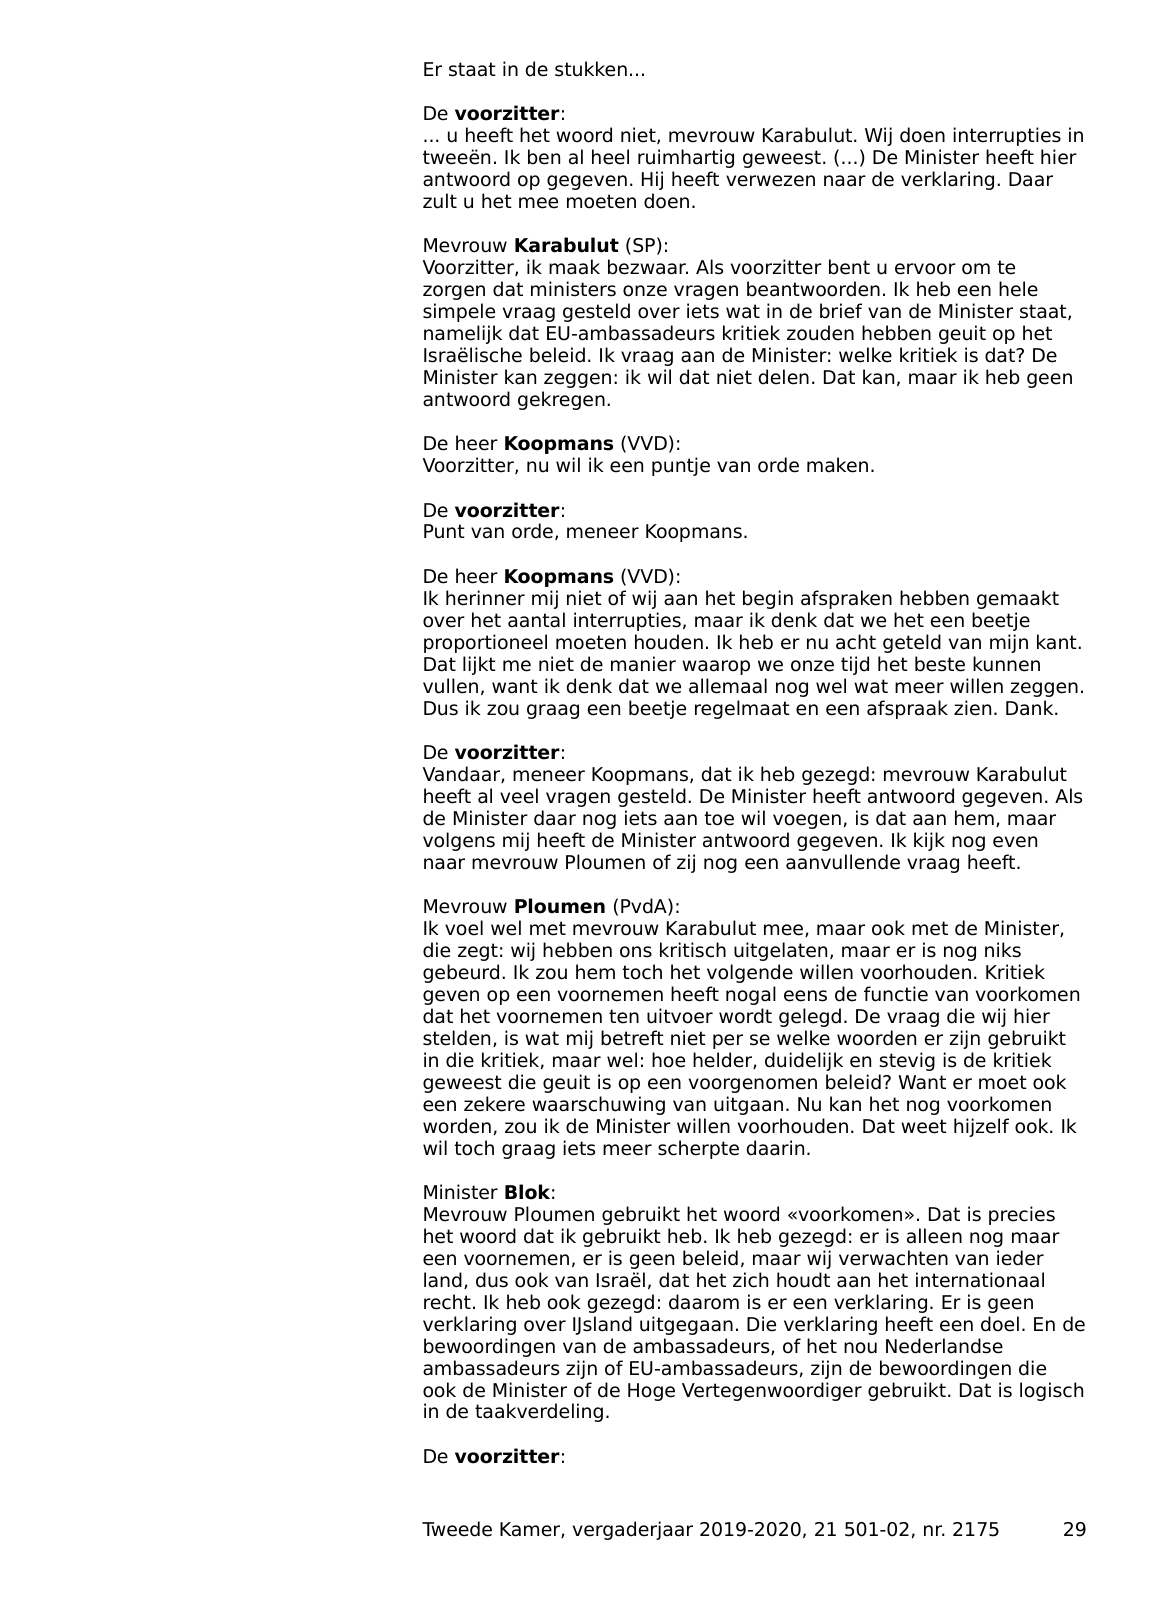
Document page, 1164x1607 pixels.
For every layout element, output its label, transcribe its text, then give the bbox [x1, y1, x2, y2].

text De voorzitter: [422, 103, 1087, 125]
text Mevrouw Ploumen (PvdA): [422, 896, 1087, 918]
text De voorzitter: [422, 742, 1087, 764]
text Ik herinner mij niet of wij aan het begin afspraken hebben gemaakt over het aantal interrupties, maar ik denk dat we het een beetje proportioneel moeten houden. Ik heb er nu acht geteld van mijn kant. Dat lijkt me niet de manier waarop we onze tijd het beste kunnen vullen, want ik denk dat we allemaal nog wel wat meer willen zeggen. Dus ik zou graag een beetje regelmaat en een afspraak zien. Dank. [422, 588, 1087, 719]
text Vandaar, meneer Koopmans, dat ik heb gezegd: mevrouw Karabulut heeft al veel vragen gesteld. De Minister heeft antwoord gegeven. Als de Minister daar nog iets aan toe wil voegen, is dat aan hem, maar volgens mij heeft de Minister antwoord gegeven. Ik kijk nog even naar mevrouw Ploumen of zij nog een aanvullende vraag heeft. [422, 764, 1087, 873]
text Ik voel wel met mevrouw Karabulut mee, maar ook met de Minister, die zegt: wij hebben ons kritisch uitgelaten, maar er is nog niks gebeurd. Ik zou hem toch het volgende willen voorhouden. Kritiek geven op een voornemen heeft nogal eens de functie van voorkomen dat het voornemen ten uitvoer wordt gelegd. De vraag die wij hier stelden, is wat mij betreft niet per se welke woorden er zijn gebruikt in die kritiek, maar wel: hoe helder, duidelijk en stevig is de kritiek geweest die geuit is op een voorgenomen beleid? Want er moet ook een zekere waarschuwing van uitgaan. Nu kan het nog voorkomen worden, zou ik de Minister willen voorhouden. Dat weet hijzelf ook. Ik wil toch graag iets meer scherpte daarin. [422, 918, 1087, 1159]
text De heer Koopmans (VVD): [422, 433, 1087, 455]
text Mevrouw Karabulut (SP): [422, 235, 1087, 257]
text De voorzitter: [422, 499, 1087, 521]
text Minister Blok: [422, 1182, 1087, 1204]
text De voorzitter: [422, 1446, 1087, 1468]
text Voorzitter, ik maak bezwaar. Als voorzitter bent u ervoor om te zorgen dat ministers onze vragen beantwoorden. Ik heb een hele simpele vraag gesteld over iets wat in de brief van de Minister staat, namelijk dat EU-ambassadeurs kritiek zouden hebben geuit op het Israëlische beleid. Ik vraag aan de Minister: welke kritiek is dat? De Minister kan zeggen: ik wil dat niet delen. Dat kan, maar ik heb geen antwoord gekregen. [422, 257, 1087, 411]
text Er staat in de stukken... [422, 59, 1087, 81]
text Punt van orde, meneer Koopmans. [422, 521, 1087, 543]
text Voorzitter, nu wil ik een puntje van orde maken. [422, 455, 1087, 477]
text Mevrouw Ploumen gebruikt het woord «voorkomen». Dat is precies het woord dat ik gebruikt heb. Ik heb gezegd: er is alleen nog maar een voornemen, er is geen beleid, maar wij verwachten van ieder land, dus ook van Israël, dat het zich houdt aan het internationaal recht. Ik heb ook gezegd: daarom is er een verklaring. Er is geen verklaring over IJsland uitgegaan. Die verklaring heeft een doel. En de bewoordingen van de ambassadeurs, of het nou Nederlandse ambassadeurs zijn of EU-ambassadeurs, zijn de bewoordingen die ook de Minister of de Hoge Vertegenwoordiger gebruikt. Dat is logisch in de taakverdeling. [422, 1204, 1087, 1423]
text De heer Koopmans (VVD): [422, 566, 1087, 588]
text ... u heeft het woord niet, mevrouw Karabulut. Wij doen interrupties in tweeën. Ik ben al heel ruimhartig geweest. (...) De Minister heeft hier antwoord op gegeven. Hij heeft verwezen naar de verklaring. Daar zult u het mee moeten doen. [422, 125, 1087, 213]
